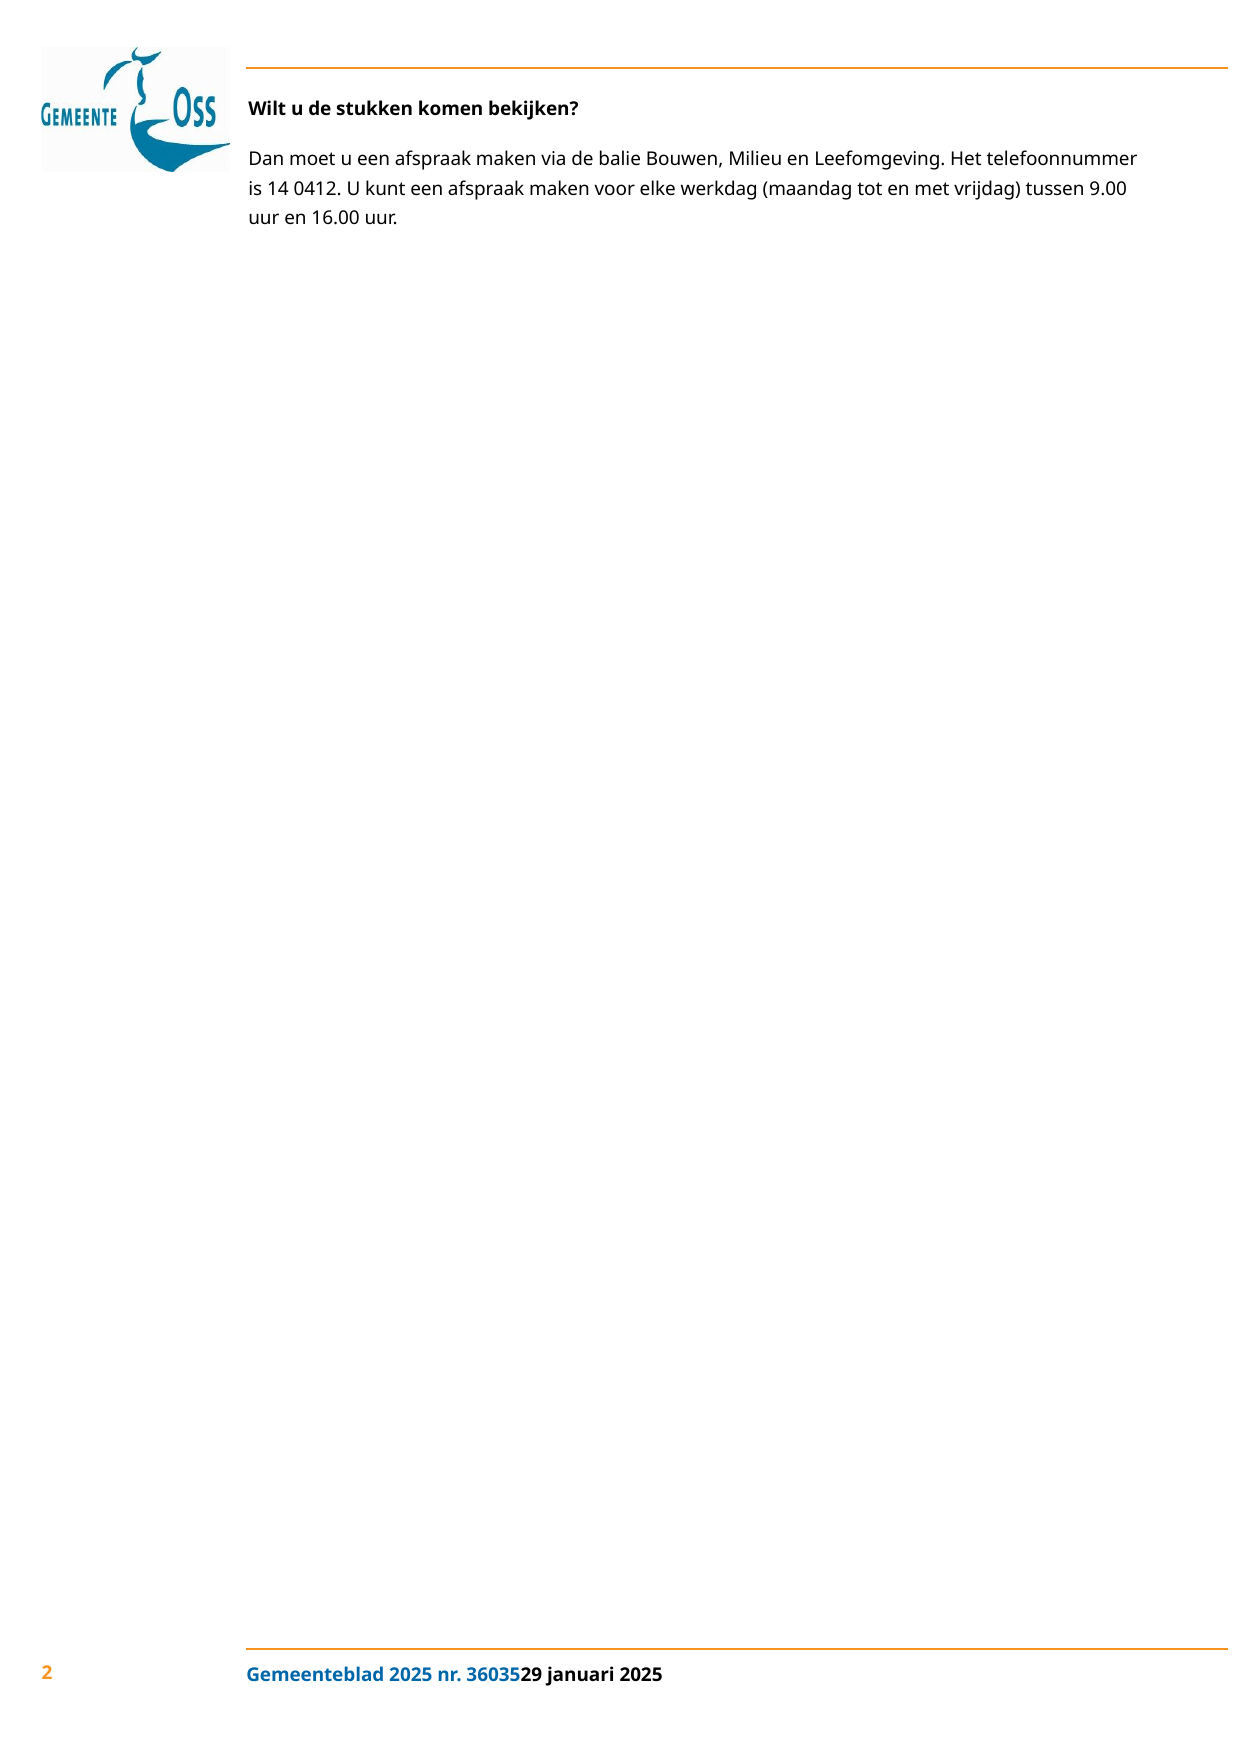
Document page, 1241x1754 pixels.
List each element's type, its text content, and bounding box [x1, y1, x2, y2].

text Wilt u de stukken komen bekijken? [248, 95, 1152, 121]
picture [41, 47, 231, 172]
text Dan moet u een afspraak maken via de balie Bouwen, Milieu en Leefomgeving. Het telefoonnummer is 14 0412. U kunt een afspraak maken voor elke werkdag (maandag tot en met vrijdag) tussen 9.00 uur en 16.00 uur. [248, 145, 1152, 230]
